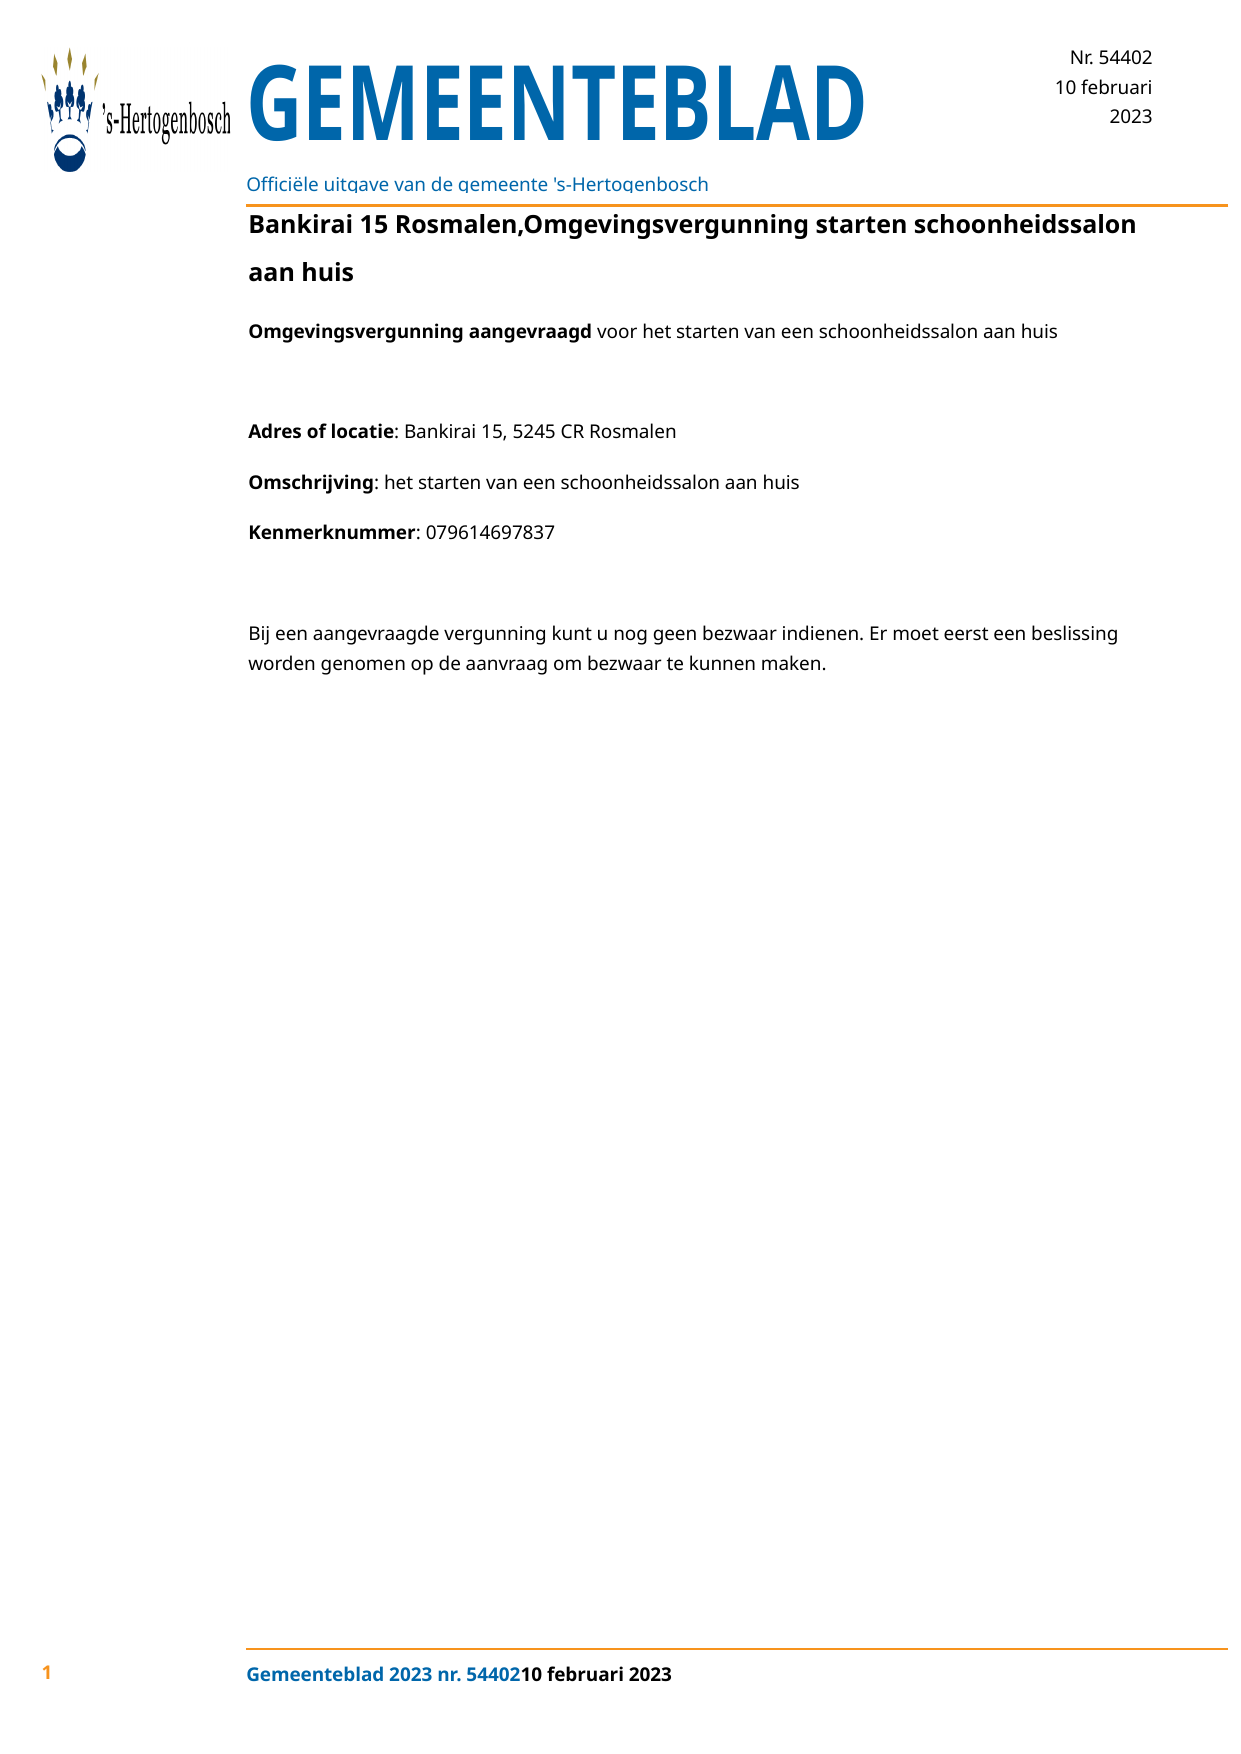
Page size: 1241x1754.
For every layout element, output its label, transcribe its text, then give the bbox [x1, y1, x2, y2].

text Adres of locatie: Bankirai 15, 5245 CR Rosmalen [248, 419, 1152, 444]
picture [41, 47, 231, 172]
text Omgevingsvergunning aangevraagd voor het starten van een schoonheidssalon aan huis [248, 318, 1152, 344]
text Bankirai 15 Rosmalen,Omgevingsvergunning starten schoonheidssalon aan huis [248, 207, 1152, 288]
text Bij een aangevraagde vergunning kunt u nog geen bezwaar indienen. Er moet eerst een beslissing worden genomen op de aanvraag om bezwaar te kunnen maken. [248, 620, 1152, 676]
text Omschrijving: het starten van een schoonheidssalon aan huis [248, 469, 1152, 495]
text Kenmerknummer: 079614697837 [248, 519, 1152, 545]
